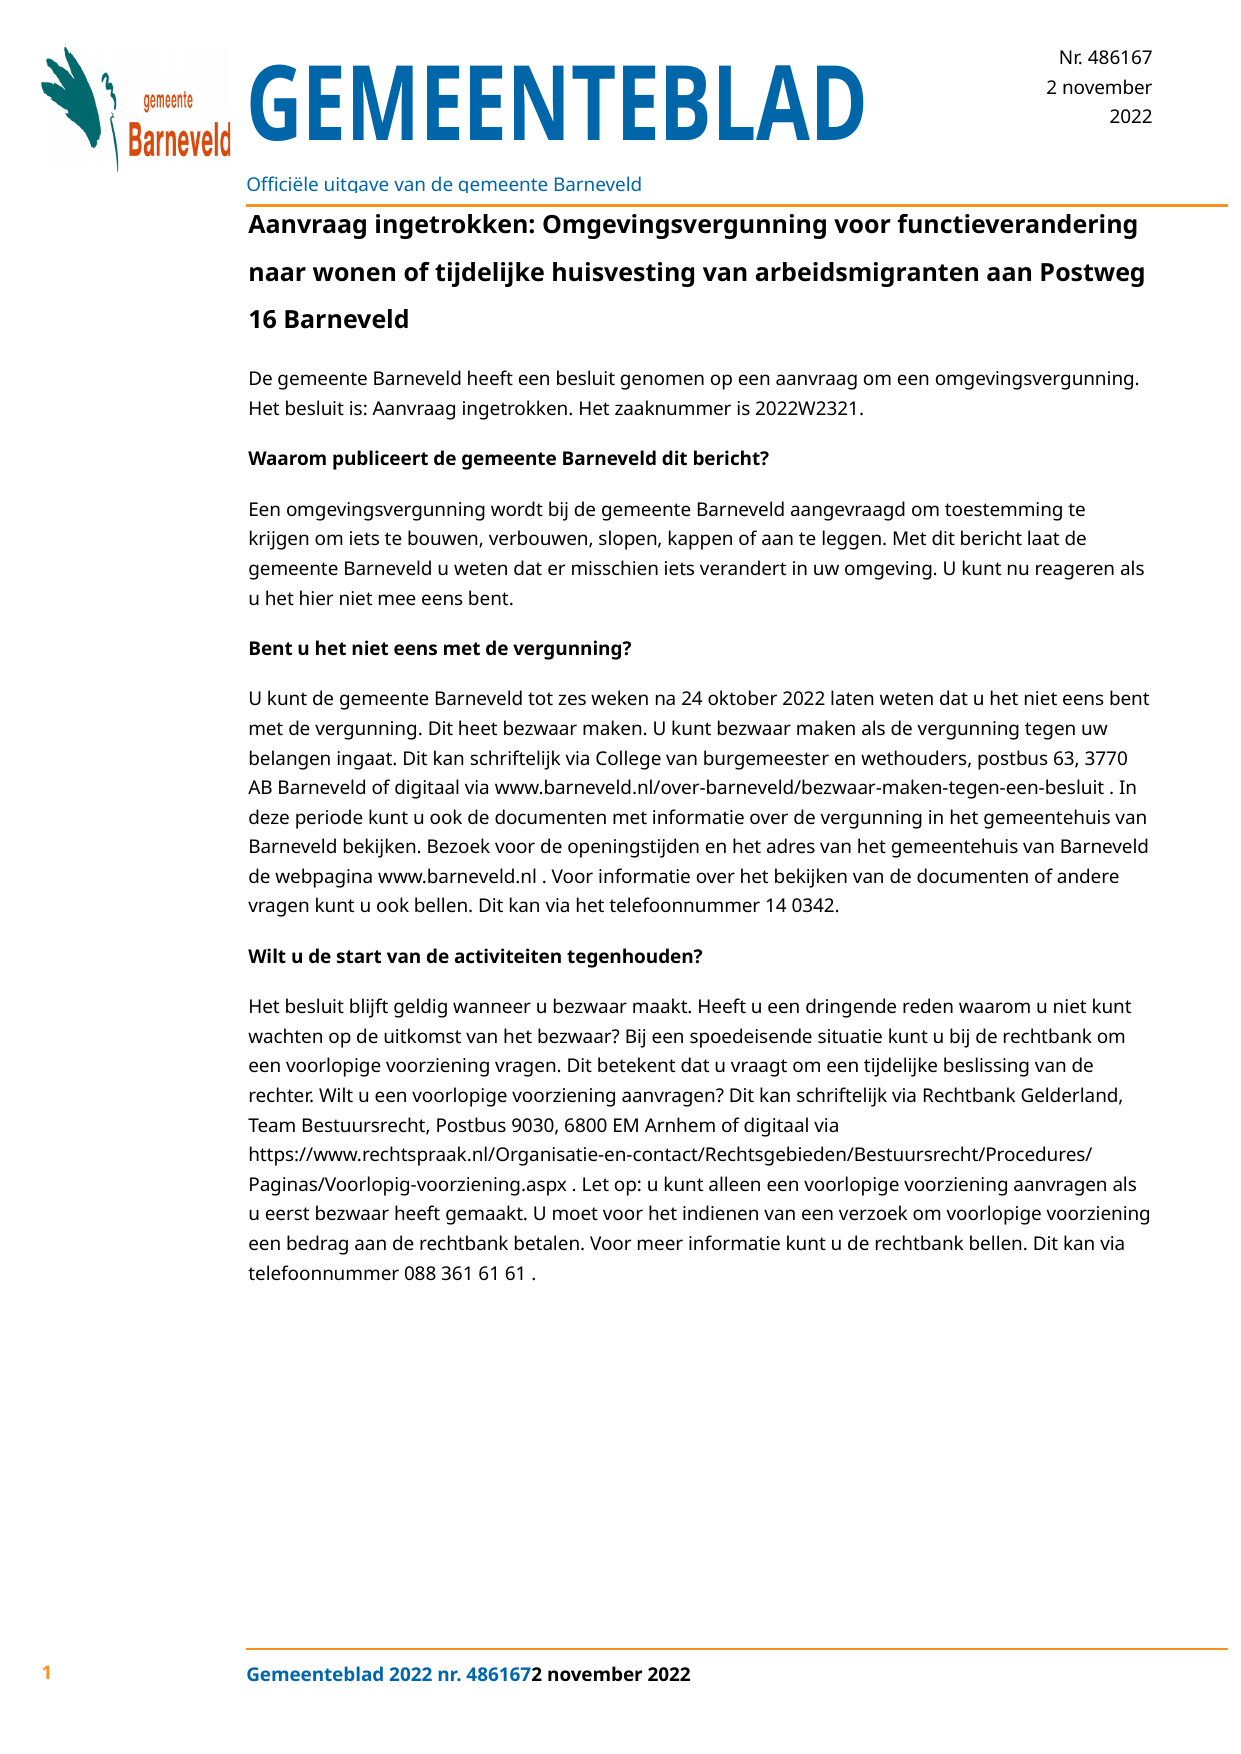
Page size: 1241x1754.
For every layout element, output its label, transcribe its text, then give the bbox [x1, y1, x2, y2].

text Het besluit blijft geldig wanneer u bezwaar maakt. Heeft u een dringende reden waarom u niet kunt wachten op de uitkomst van het bezwaar? Bij een spoedeisende situatie kunt u bij de rechtbank om een voorlopige voorziening vragen. Dit betekent dat u vraagt om een tijdelijke beslissing van de rechter. Wilt u een voorlopige voorziening aanvragen? Dit kan schriftelijk via Rechtbank Gelderland, Team Bestuursrecht, Postbus 9030, 6800 EM Arnhem of digitaal via https://www.rechtspraak.nl/Organisatie-en-contact/Rechtsgebieden/Bestuursrecht/Procedures/Paginas/Voorlopig-voorziening.aspx . Let op: u kunt alleen een voorlopige voorziening aanvragen als u eerst bezwaar heeft gemaakt. U moet voor het indienen van een verzoek om voorlopige voorziening een bedrag aan de rechtbank betalen. Voor meer informatie kunt u de rechtbank bellen. Dit kan via telefoonnummer 088 361 61 61 . [248, 993, 1152, 1285]
text Bent u het niet eens met de vergunning? [248, 635, 1152, 661]
text De gemeente Barneveld heeft een besluit genomen op een aanvraag om een omgevingsvergunning. Het besluit is: Aanvraag ingetrokken. Het zaaknummer is 2022W2321. [248, 366, 1152, 421]
text Een omgevingsvergunning wordt bij de gemeente Barneveld aangevraagd om toestemming te krijgen om iets te bouwen, verbouwen, slopen, kappen of aan te leggen. Met dit bericht laat de gemeente Barneveld u weten dat er misschien iets verandert in uw omgeving. U kunt nu reageren als u het hier niet mee eens bent. [248, 496, 1152, 610]
text U kunt de gemeente Barneveld tot zes weken na 24 oktober 2022 laten weten dat u het niet eens bent met de vergunning. Dit heet bezwaar maken. U kunt bezwaar maken als de vergunning tegen uw belangen ingaat. Dit kan schriftelijk via College van burgemeester en wethouders, postbus 63, 3770 AB Barneveld of digitaal via www.barneveld.nl/over-barneveld/bezwaar-maken-tegen-een-besluit . In deze periode kunt u ook de documenten met informatie over de vergunning in het gemeentehuis van Barneveld bekijken. Bezoek voor de openingstijden en het adres van het gemeentehuis van Barneveld de webpagina www.barneveld.nl . Voor informatie over het bekijken van de documenten of andere vragen kunt u ook bellen. Dit kan via het telefoonnummer 14 0342. [248, 686, 1152, 918]
text Waarom publiceert de gemeente Barneveld dit bericht? [248, 446, 1152, 471]
text Aanvraag ingetrokken: Omgevingsvergunning voor functieverandering naar wonen of tijdelijke huisvesting van arbeidsmigranten aan Postweg 16 Barneveld [248, 207, 1152, 336]
text Wilt u de start van de activiteiten tegenhouden? [248, 943, 1152, 969]
picture [41, 47, 231, 172]
